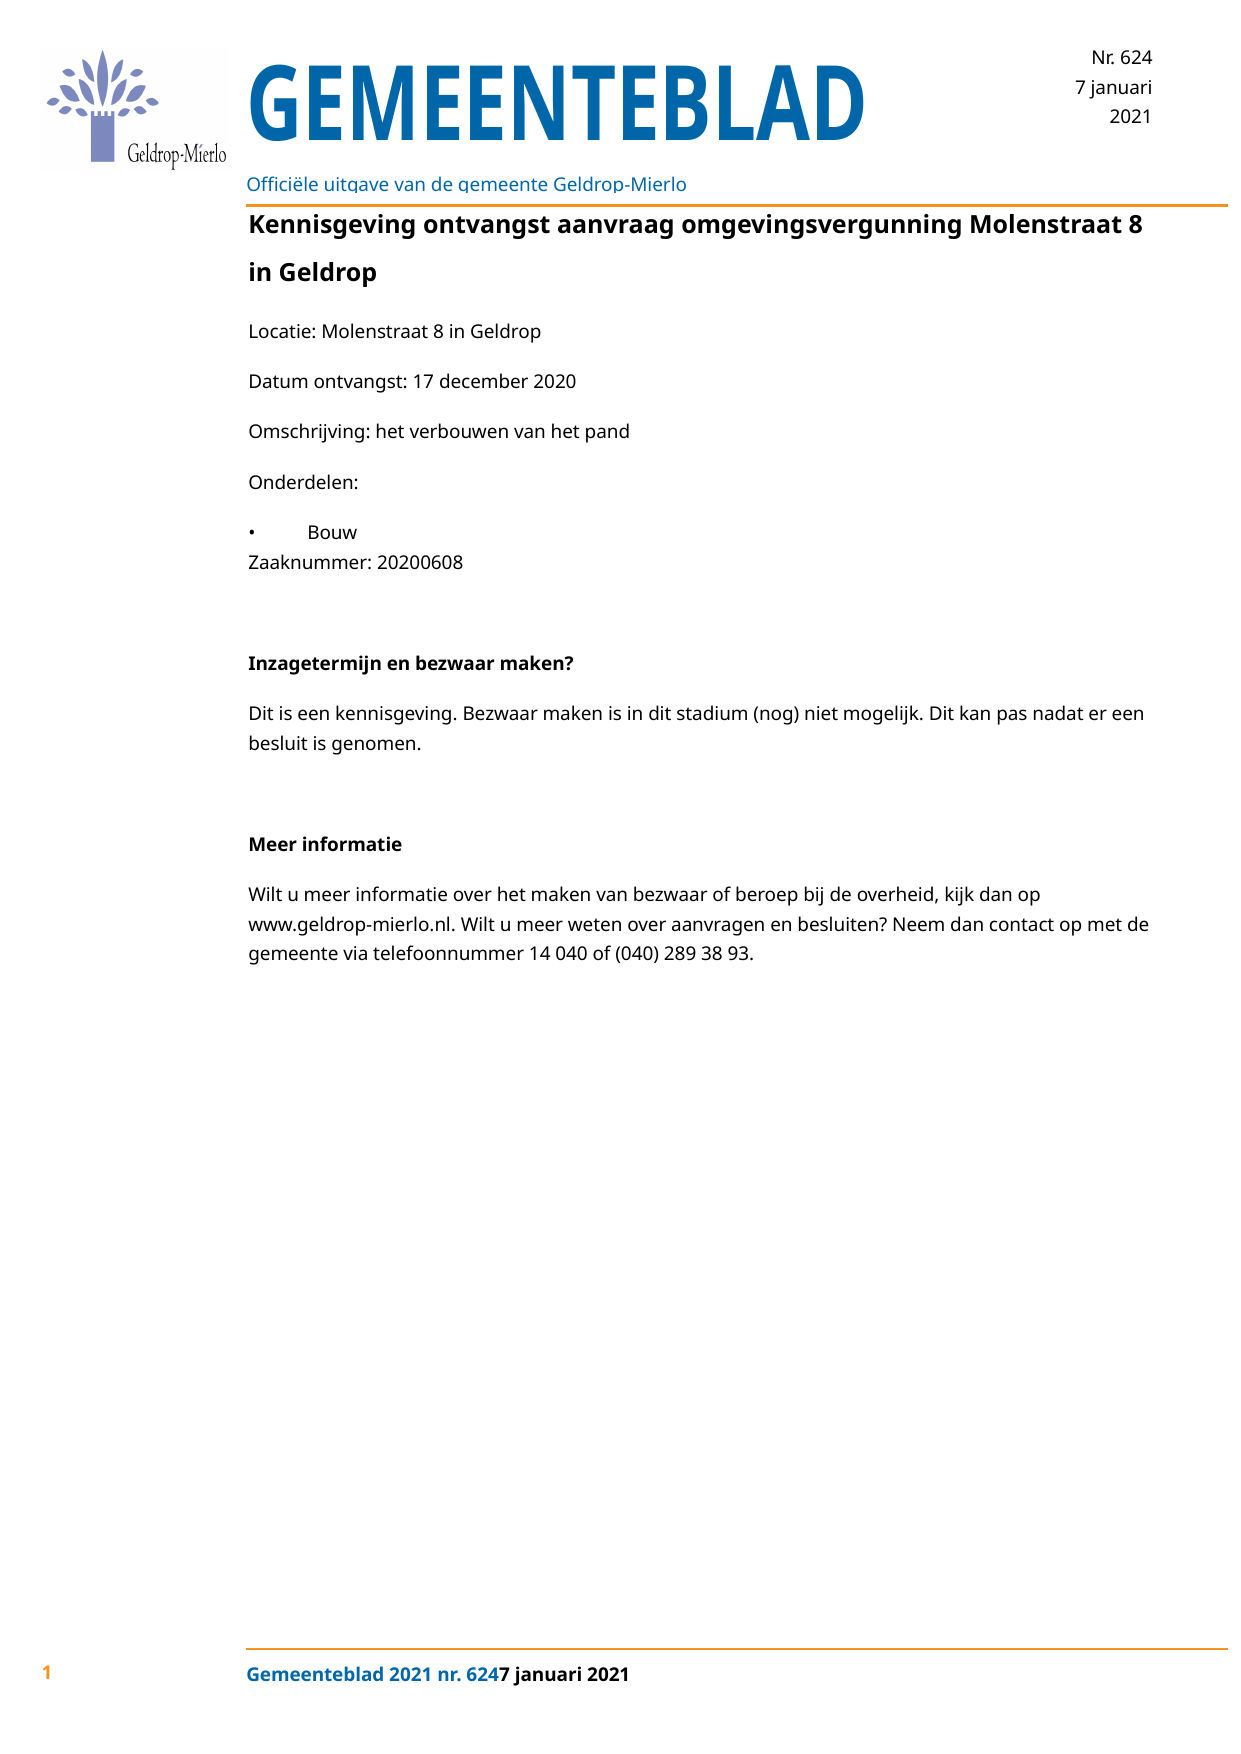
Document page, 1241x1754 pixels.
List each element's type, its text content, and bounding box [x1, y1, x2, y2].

text Meer informatie [248, 831, 1152, 857]
text Kennisgeving ontvangst aanvraag omgevingsvergunning Molenstraat 8 in Geldrop [248, 207, 1152, 288]
text Zaaknummer: 20200608 [248, 549, 1152, 575]
text Inzagetermijn en bezwaar maken? [248, 650, 1152, 676]
text Omschrijving: het verbouwen van het pand [248, 419, 1152, 444]
text Onderdelen: [248, 469, 1152, 495]
text Datum ontvangst: 17 december 2020 [248, 368, 1152, 394]
text Wilt u meer informatie over het maken van bezwaar of beroep bij de overheid, kijk dan op www.geldrop-mierlo.nl. Wilt u meer weten over aanvragen en besluiten? Neem dan contact op met de gemeente via telefoonnummer 14 040 of (040) 289 38 93. [248, 881, 1152, 966]
picture [41, 47, 231, 172]
text Dit is een kennisgeving. Bezwaar maken is in dit stadium (nog) niet mogelijk. Dit kan pas nadat er een besluit is genomen. [248, 700, 1152, 756]
list Bouw [248, 519, 1152, 545]
text Locatie: Molenstraat 8 in Geldrop [248, 318, 1152, 344]
